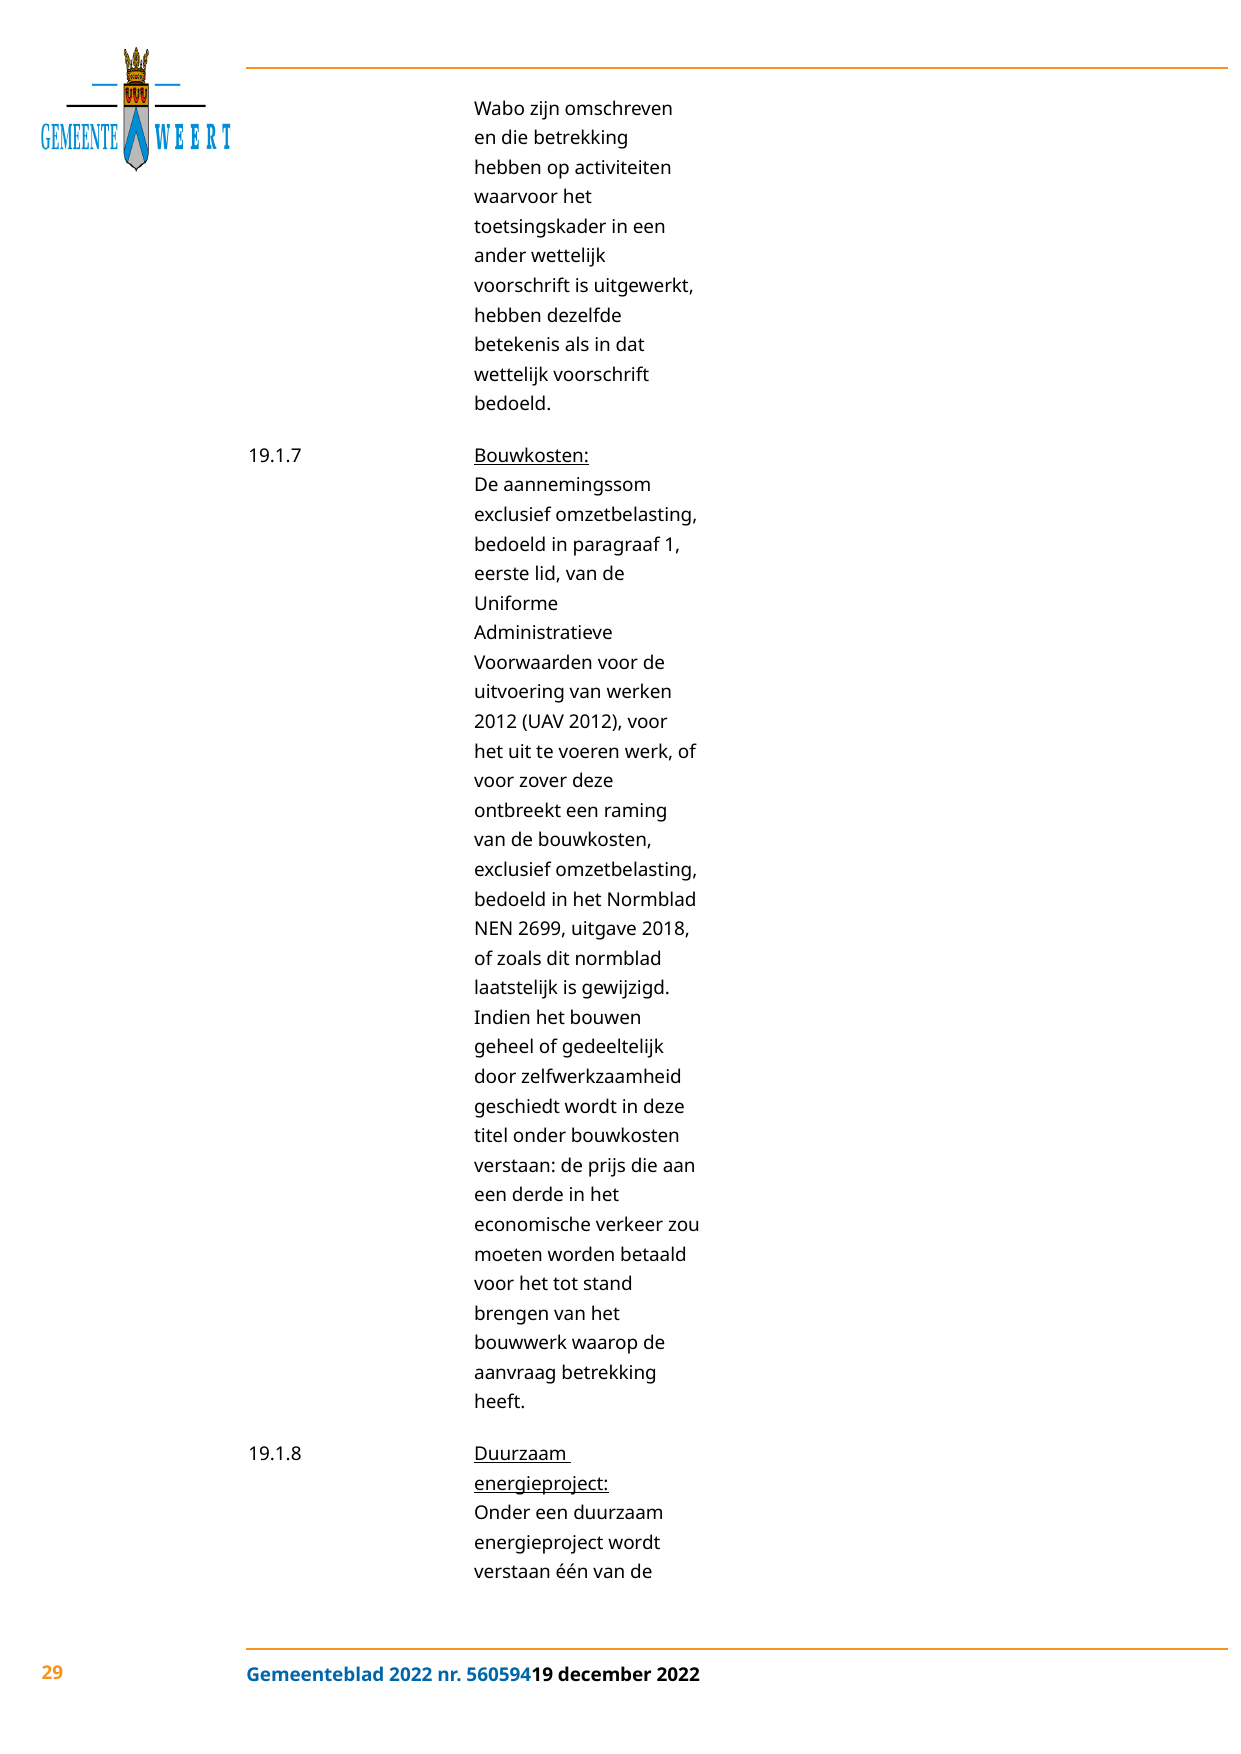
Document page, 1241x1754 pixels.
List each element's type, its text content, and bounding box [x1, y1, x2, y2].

table_cell [248, 95, 474, 416]
table_cell [700, 95, 926, 416]
table_cell Bouwkosten: De aannemingssom exclusief omzetbelasting, bedoeld in paragraaf 1, eerste lid, van de Uniforme Administratieve Voorwaarden voor de uitvoering van werken 2012 (UAV 2012), voor het uit te voeren werk, of voor zover deze ontbreekt een raming van de bouwkosten, exclusief omzetbelasting, bedoeld in het Normblad NEN 2699, uitgave 2018, of zoals dit normblad laatstelijk is gewijzigd. Indien het bouwen geheel of gedeeltelijk door zelfwerkzaamheid geschiedt wordt in deze titel onder bouwkosten verstaan: de prijs die aan een derde in het economische verkeer zou moeten worden betaald voor het tot stand brengen van het bouwwerk waarop de aanvraag betrekking heeft. [474, 442, 700, 1414]
table_cell [248, 416, 474, 442]
table_cell Duurzaam energieproject: Onder een duurzaam energieproject wordt verstaan één van de [474, 1440, 700, 1584]
table_cell [700, 1415, 926, 1440]
table_cell Wabo zijn omschreven en die betrekking hebben op activiteiten waarvoor het toetsingskader in een ander wettelijk voorschrift is uitgewerkt, hebben dezelfde betekenis als in dat wettelijk voorschrift bedoeld. [474, 95, 700, 416]
table_cell 19.1.7 [248, 442, 474, 1414]
table_cell [926, 95, 1152, 416]
table_cell [700, 1440, 926, 1584]
table_cell [248, 1415, 474, 1440]
table_cell 19.1.8 [248, 1440, 474, 1584]
table_cell [700, 442, 926, 1414]
table_cell [926, 1440, 1152, 1584]
table_cell [474, 1415, 700, 1440]
picture [41, 47, 231, 172]
table_cell [474, 416, 700, 442]
table_cell [926, 1415, 1152, 1440]
table_cell [700, 416, 926, 442]
table_cell [926, 442, 1152, 1414]
table_cell [926, 416, 1152, 442]
